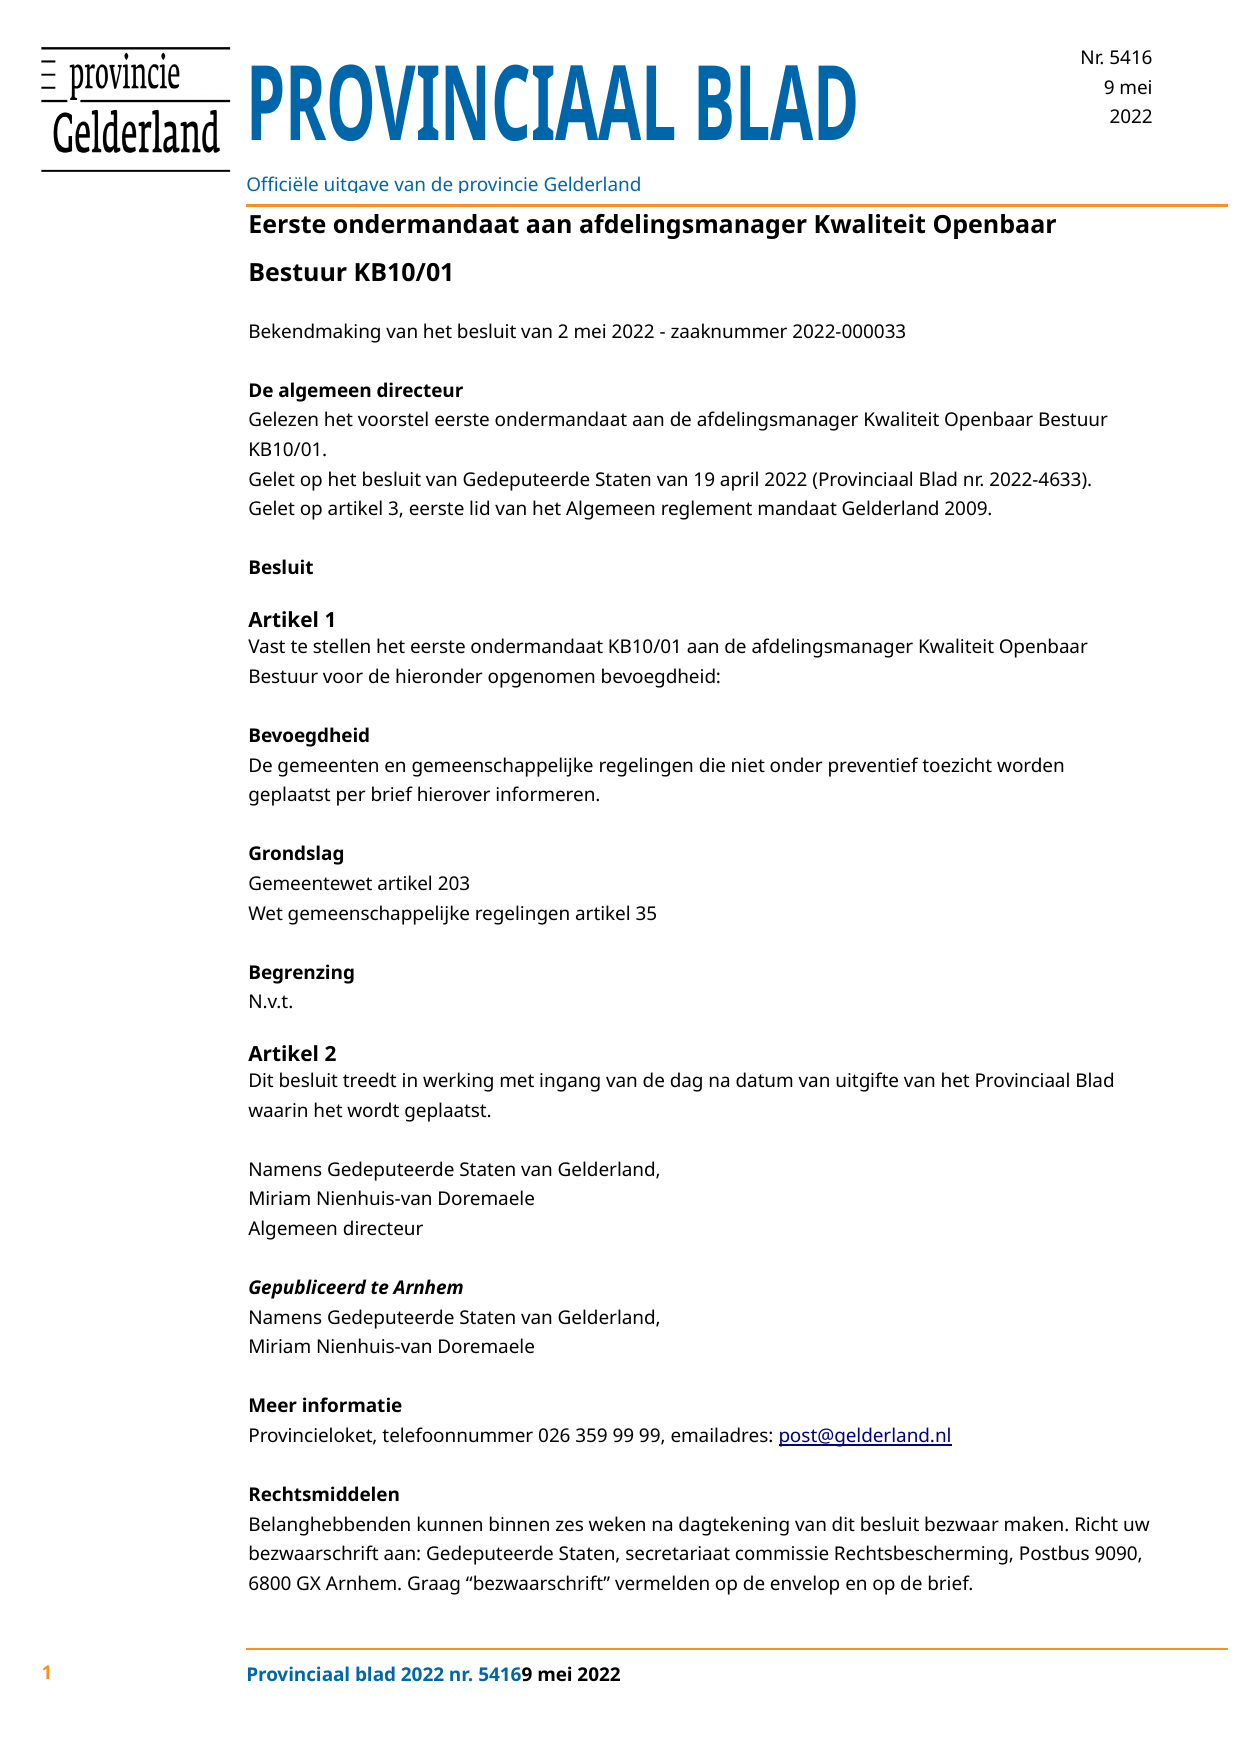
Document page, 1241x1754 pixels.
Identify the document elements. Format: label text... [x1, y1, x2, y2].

text Provincieloket, telefoonnummer 026 359 99 99, emailadres: post@gelderland.nl [248, 1422, 1152, 1448]
text Miriam Nienhuis-van Doremaele [248, 1333, 1152, 1359]
picture [41, 47, 231, 172]
text Artikel 2 [248, 1039, 1152, 1067]
text N.v.t. [248, 988, 1152, 1014]
text Artikel 1 [248, 605, 1152, 633]
text Belanghebbenden kunnen binnen zes weken na dagtekening van dit besluit bezwaar maken. Richt uw bezwaarschrift aan: Gedeputeerde Staten, secretariaat commissie Rechtsbescherming, Postbus 9090, 6800 GX Arnhem. Graag “bezwaarschrift” vermelden op de envelop en op de brief. [248, 1511, 1152, 1596]
text De algemeen directeur [248, 377, 1152, 403]
text Besluit [248, 554, 1152, 580]
text Bevoegdheid [248, 722, 1152, 748]
text Wet gemeenschappelijke regelingen artikel 35 [248, 900, 1152, 925]
text Namens Gedeputeerde Staten van Gelderland, [248, 1156, 1152, 1182]
text Namens Gedeputeerde Staten van Gelderland, [248, 1304, 1152, 1330]
text Rechtsmiddelen [248, 1481, 1152, 1507]
text Bekendmaking van het besluit van 2 mei 2022 - zaaknummer 2022-000033 [248, 318, 1152, 344]
text Vast te stellen het eerste ondermandaat KB10/01 aan de afdelingsmanager Kwaliteit Openbaar Bestuur voor de hieronder opgenomen bevoegdheid: [248, 633, 1152, 689]
text Miriam Nienhuis-van Doremaele [248, 1186, 1152, 1211]
text Begrenzing [248, 959, 1152, 984]
text Gepubliceerd te Arnhem [248, 1274, 1152, 1300]
text Grondslag [248, 841, 1152, 866]
text Meer informatie [248, 1393, 1152, 1418]
text Eerste ondermandaat aan afdelingsmanager Kwaliteit Openbaar Bestuur KB10/01 [248, 207, 1152, 288]
text Algemeen directeur [248, 1215, 1152, 1241]
text Gelet op het besluit van Gedeputeerde Staten van 19 april 2022 (Provinciaal Blad nr. 2022-4633). [248, 466, 1152, 492]
text De gemeenten en gemeenschappelijke regelingen die niet onder preventief toezicht worden geplaatst per brief hierover informeren. [248, 752, 1152, 807]
text Dit besluit treedt in werking met ingang van de dag na datum van uitgifte van het Provinciaal Blad waarin het wordt geplaatst. [248, 1067, 1152, 1123]
text Gelezen het voorstel eerste ondermandaat aan de afdelingsmanager Kwaliteit Openbaar Bestuur KB10/01. [248, 407, 1152, 462]
text Gelet op artikel 3, eerste lid van het Algemeen reglement mandaat Gelderland 2009. [248, 495, 1152, 521]
text Gemeentewet artikel 203 [248, 870, 1152, 896]
